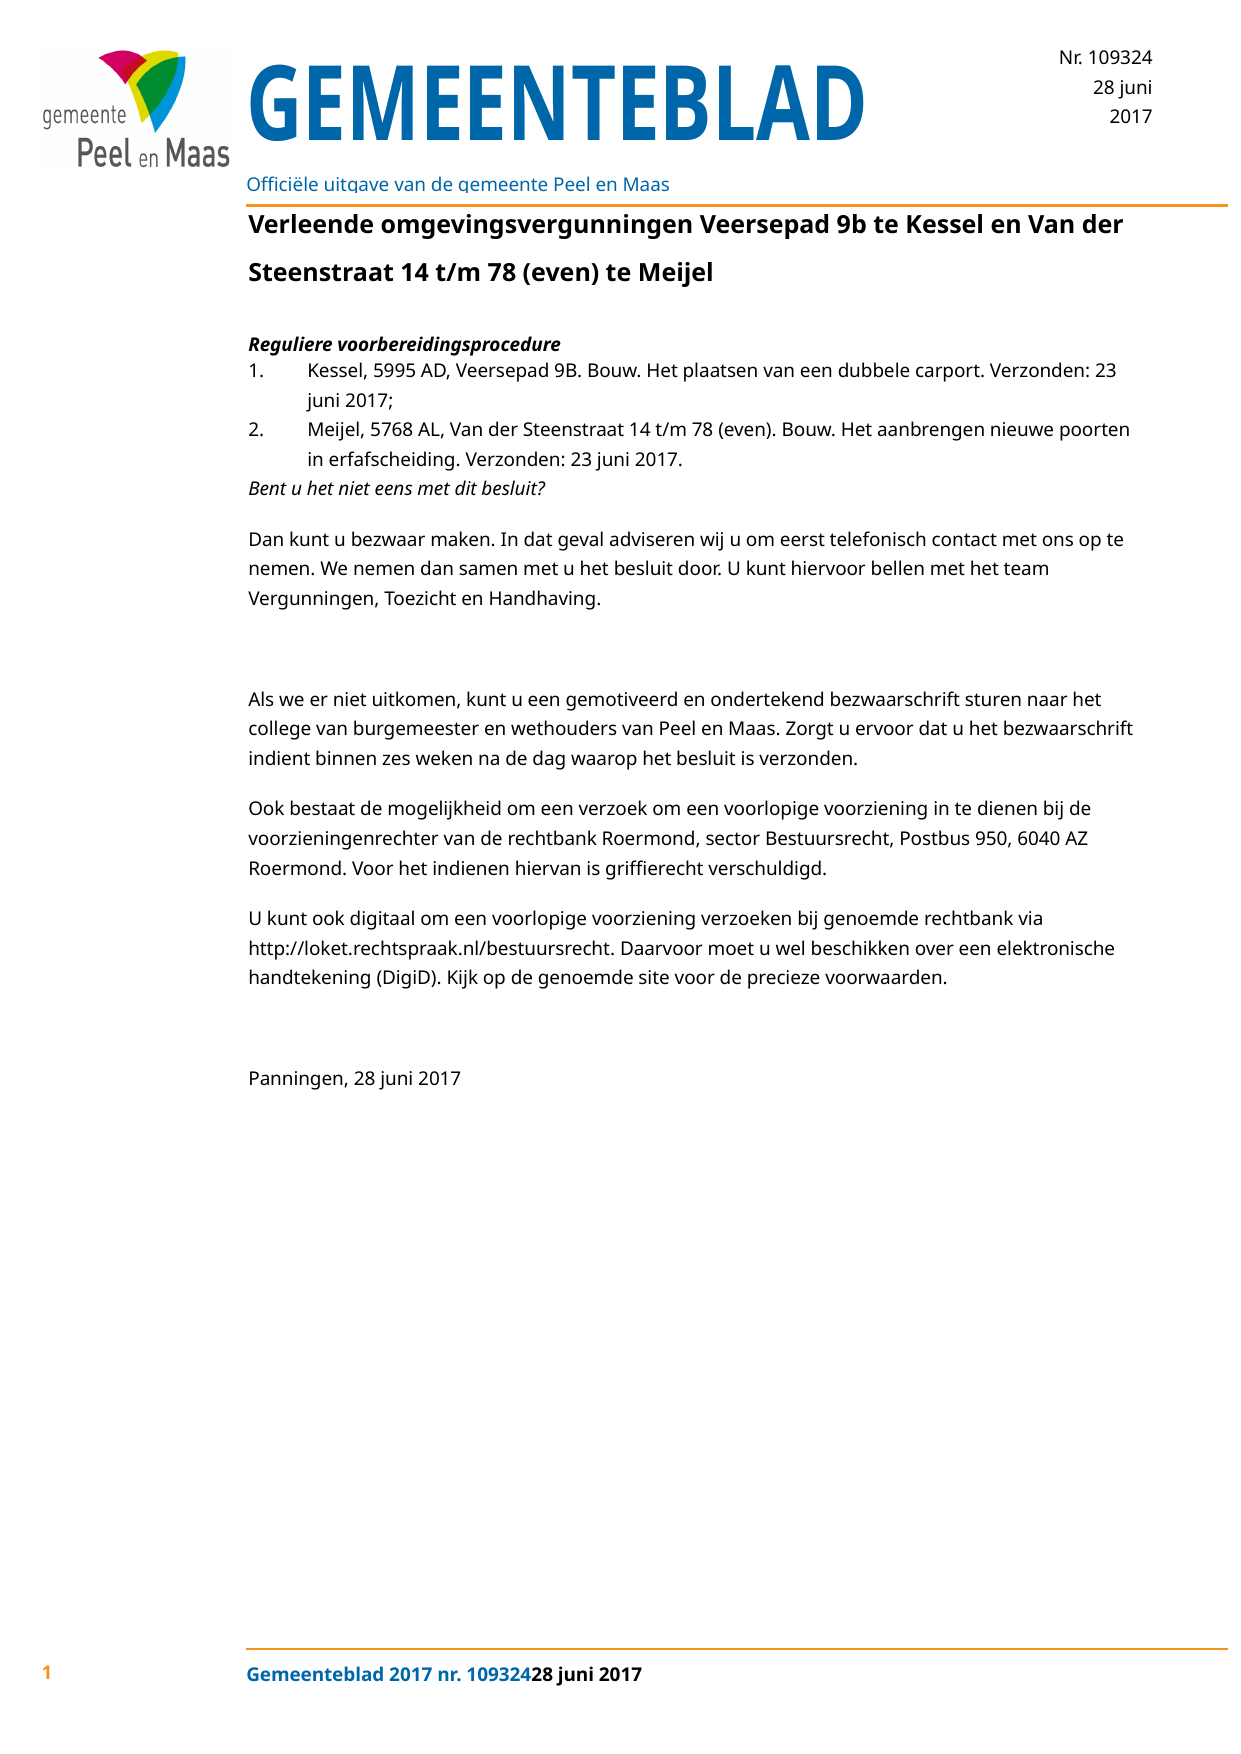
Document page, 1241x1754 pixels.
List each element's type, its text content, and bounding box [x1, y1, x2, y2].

text Verleende omgevingsvergunningen Veersepad 9b te Kessel en Van der Steenstraat 14 t/m 78 (even) te Meijel [248, 207, 1152, 288]
text Dan kunt u bezwaar maken. In dat geval adviseren wij u om eerst telefonisch contact met ons op te nemen. We nemen dan samen met u het besluit door. U kunt hiervoor bellen met het team Vergunningen, Toezicht en Handhaving. [248, 526, 1152, 611]
text Panningen, 28 juni 2017 [248, 1065, 1152, 1091]
list Kessel, 5995 AD, Veersepad 9B. Bouw. Het plaatsen van een dubbele carport. Verzonden: 23 juni 2017; [248, 357, 1152, 412]
text Bent u het niet eens met dit besluit? [248, 476, 1152, 501]
text Als we er niet uitkomen, kunt u een gemotiveerd en ondertekend bezwaarschrift sturen naar het college van burgemeester en wethouders van Peel en Maas. Zorgt u ervoor dat u het bezwaarschrift indient binnen zes weken na de dag waarop het besluit is verzonden. [248, 686, 1152, 771]
list Meijel, 5768 AL, Van der Steenstraat 14 t/m 78 (even). Bouw. Het aanbrengen nieuwe poorten in erfafscheiding. Verzonden: 23 juni 2017. [248, 416, 1152, 472]
text Reguliere voorbereidingsprocedure [248, 331, 1152, 357]
picture [41, 47, 231, 172]
text U kunt ook digitaal om een voorlopige voorziening verzoeken bij genoemde rechtbank via http://loket.rechtspraak.nl/bestuursrecht. Daarvoor moet u wel beschikken over een elektronische handtekening (DigiD). Kijk op de genoemde site voor de precieze voorwaarden. [248, 905, 1152, 990]
text Ook bestaat de mogelijkheid om een verzoek om een voorlopige voorziening in te dienen bij de voorzieningenrechter van de rechtbank Roermond, sector Bestuursrecht, Postbus 950, 6040 AZ Roermond. Voor het indienen hiervan is griffierecht verschuldigd. [248, 796, 1152, 880]
